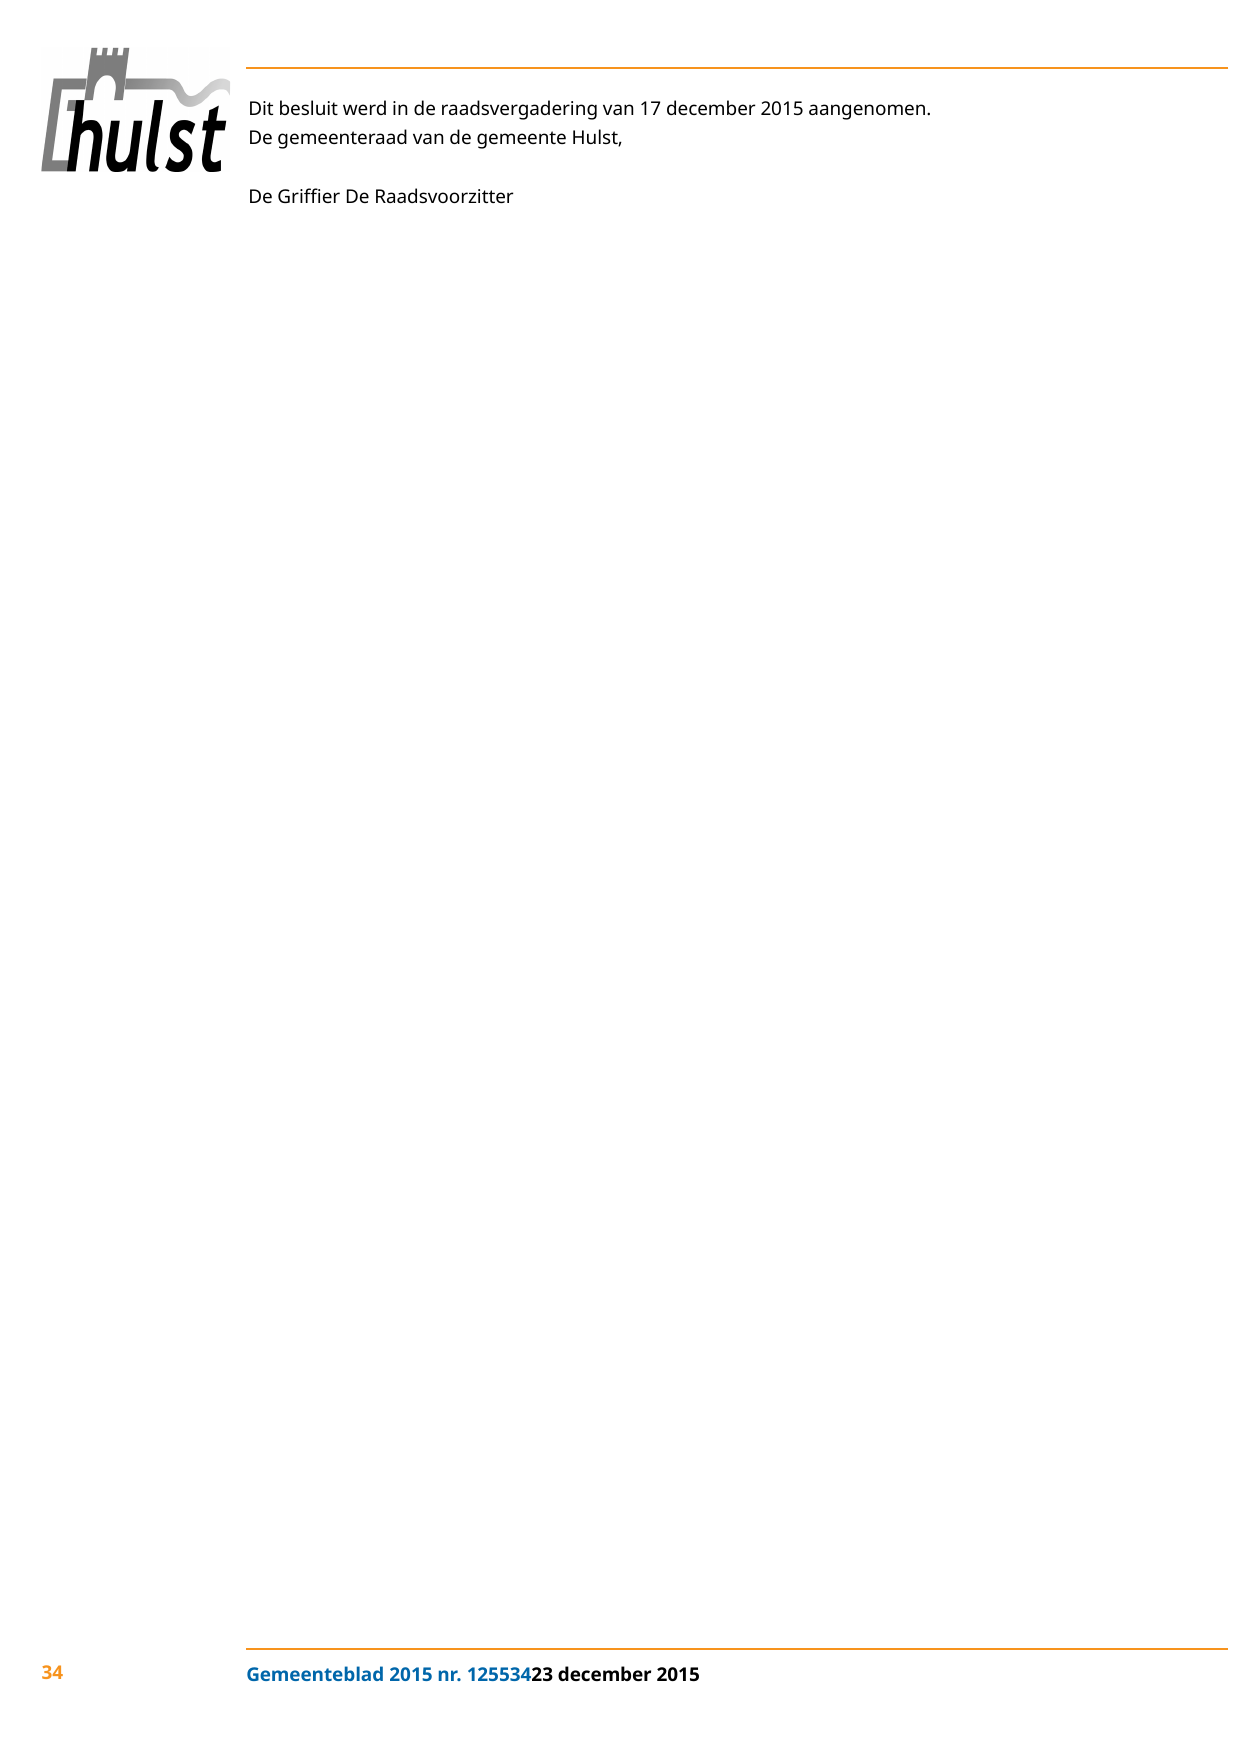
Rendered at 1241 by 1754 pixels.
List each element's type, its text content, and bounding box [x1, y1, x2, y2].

picture [41, 47, 231, 172]
text Dit besluit werd in de raadsvergadering van 17 december 2015 aangenomen. [248, 95, 1152, 121]
text De Griffier De Raadsvoorzitter [248, 183, 1152, 209]
text De gemeenteraad van de gemeente Hulst, [248, 124, 1152, 150]
